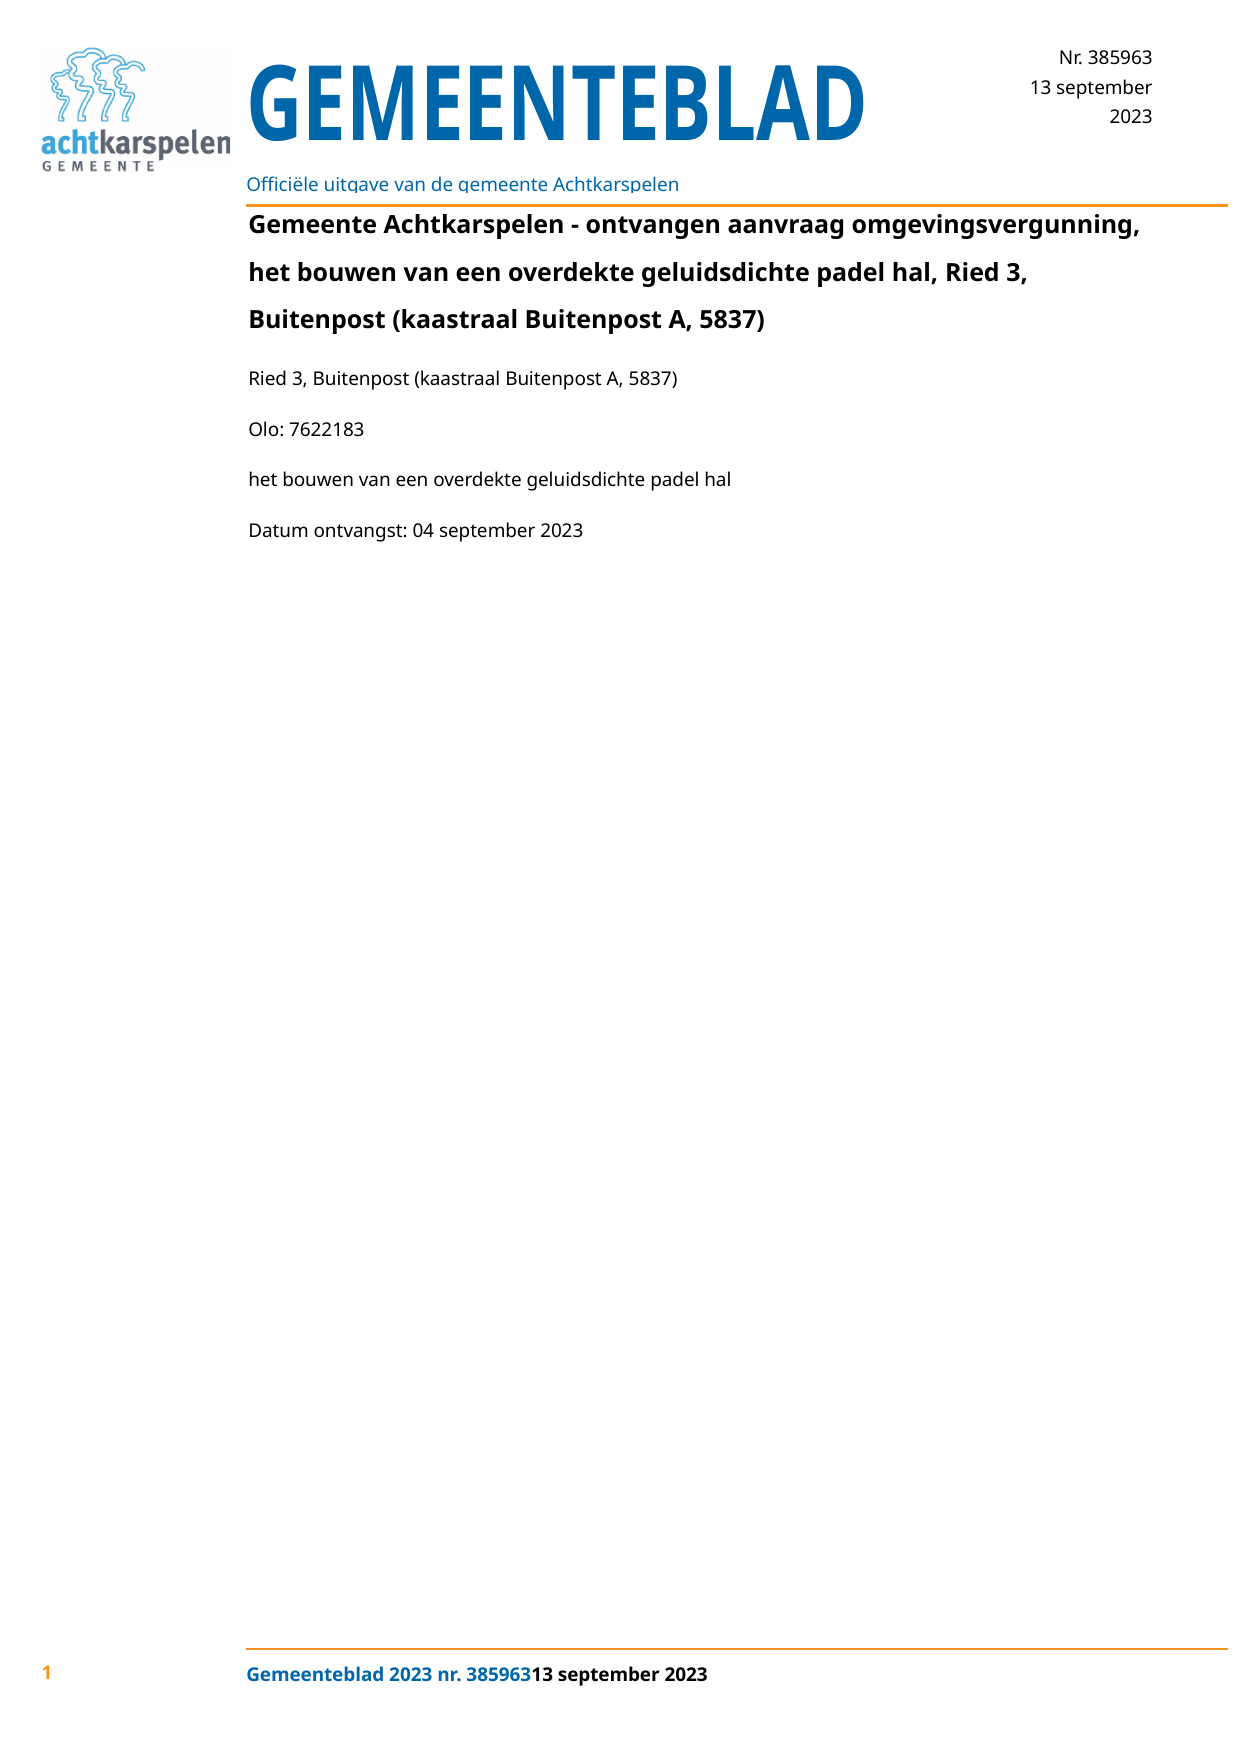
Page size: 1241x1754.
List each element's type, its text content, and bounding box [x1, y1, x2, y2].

text Gemeente Achtkarspelen - ontvangen aanvraag omgevingsvergunning, het bouwen van een overdekte geluidsdichte padel hal, Ried 3, Buitenpost (kaastraal Buitenpost A, 5837) [248, 207, 1152, 336]
text Datum ontvangst: 04 september 2023 [248, 517, 1152, 542]
text Olo: 7622183 [248, 416, 1152, 442]
text Ried 3, Buitenpost (kaastraal Buitenpost A, 5837) [248, 366, 1152, 391]
picture [41, 47, 231, 172]
text het bouwen van een overdekte geluidsdichte padel hal [248, 466, 1152, 492]
